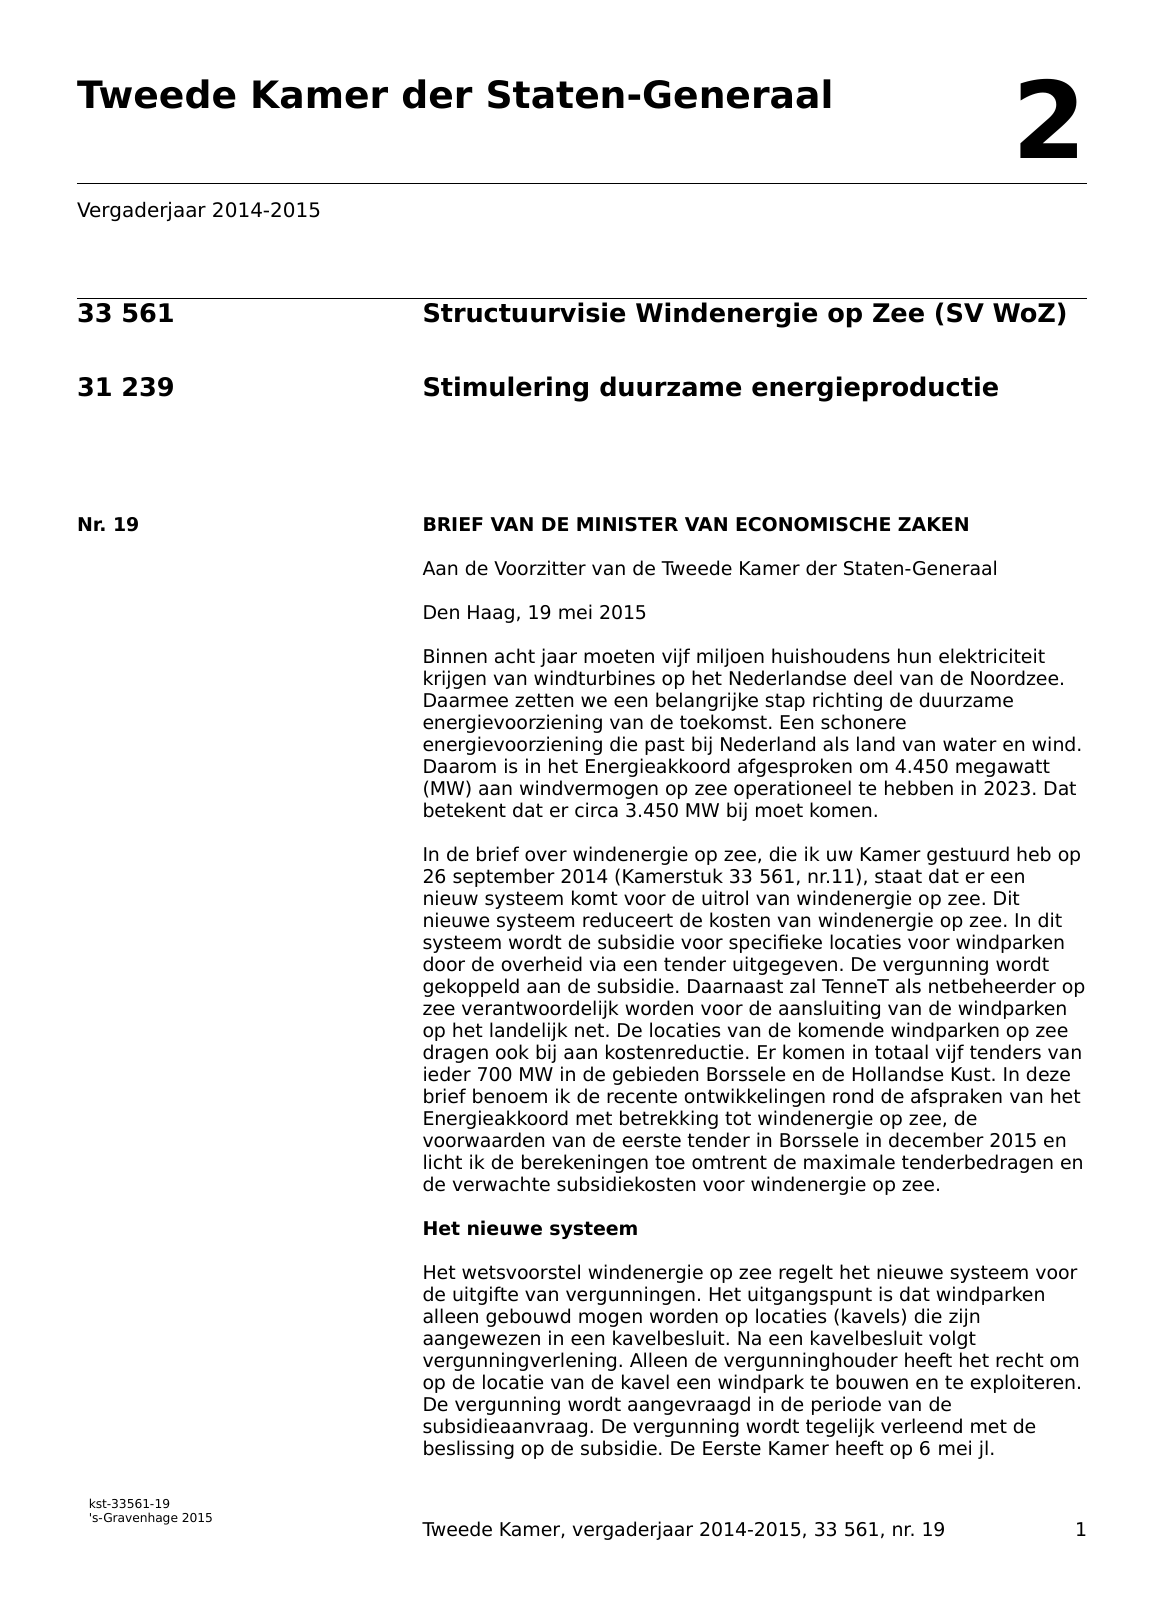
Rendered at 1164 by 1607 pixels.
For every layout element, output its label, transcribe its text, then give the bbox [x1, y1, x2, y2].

text Binnen acht jaar moeten vijf miljoen huishoudens hun elektriciteit krijgen van windturbines op het Nederlandse deel van de Noordzee. Daarmee zetten we een belangrijke stap richting de duurzame energievoorziening van de toekomst. Een schonere energievoorziening die past bij Nederland als land van water en wind. Daarom is in het Energieakkoord afgesproken om 4.450 megawatt (MW) aan windvermogen op zee operationeel te hebben in 2023. Dat betekent dat er circa 3.450 MW bij moet komen. [422, 646, 1087, 822]
text Den Haag, 19 mei 2015 [422, 602, 1087, 624]
text kst-33561-19 [88, 1497, 323, 1511]
subtitle 33 561 Structuurvisie Windenergie op Zee (SV WoZ) [77, 299, 1087, 329]
table_header Tweede Kamer der Staten-Generaal [77, 59, 886, 183]
text Het wetsvoorstel windenergie op zee regelt het nieuwe systeem voor de uitgifte van vergunningen. Het uitgangspunt is dat windparken alleen gebouwd mogen worden op locaties (kavels) die zijn aangewezen in een kavelbesluit. Na een kavelbesluit volgt vergunningverlening. Alleen de vergunninghouder heeft het recht om op de locatie van de kavel een windpark te bouwen en te exploiteren. De vergunning wordt aangevraagd in de periode van de subsidieaanvraag. De vergunning wordt tegelijk verleend met de beslissing op de subsidie. De Eerste Kamer heeft op 6 mei jl. [422, 1262, 1087, 1460]
table_cell Vergaderjaar 2014-2015 [77, 184, 1087, 298]
subtitle 31 239 Stimulering duurzame energieproductie [77, 373, 1087, 403]
text Aan de Voorzitter van de Tweede Kamer der Staten-Generaal [422, 558, 1087, 580]
text In de brief over windenergie op zee, die ik uw Kamer gestuurd heb op 26 september 2014 (Kamerstuk 33 561, nr.11), staat dat er een nieuw systeem komt voor de uitrol van windenergie op zee. Dit nieuwe systeem reduceert de kosten van windenergie op zee. In dit systeem wordt de subsidie voor specifieke locaties voor windparken door de overheid via een tender uitgegeven. De vergunning wordt gekoppeld aan de subsidie. Daarnaast zal TenneT als netbeheerder op zee verantwoordelijk worden voor de aansluiting van de windparken op het landelijk net. De locaties van de komende windparken op zee dragen ook bij aan kostenreductie. Er komen in totaal vijf tenders van ieder 700 MW in de gebieden Borssele en de Hollandse Kust. In deze brief benoem ik de recente ontwikkelingen rond de afspraken van het Energieakkoord met betrekking tot windenergie op zee, de voorwaarden van de eerste tender in Borssele in december 2015 en licht ik de berekeningen toe omtrent de maximale tenderbedragen en de verwachte subsidiekosten voor windenergie op zee. [422, 844, 1087, 1196]
text 's-Gravenhage 2015 [88, 1511, 323, 1525]
table_header 2 [886, 59, 1087, 183]
subtitle Het nieuwe systeem [422, 1218, 1087, 1240]
subtitle Nr. 19 BRIEF VAN DE MINISTER VAN ECONOMISCHE ZAKEN [77, 514, 1087, 536]
